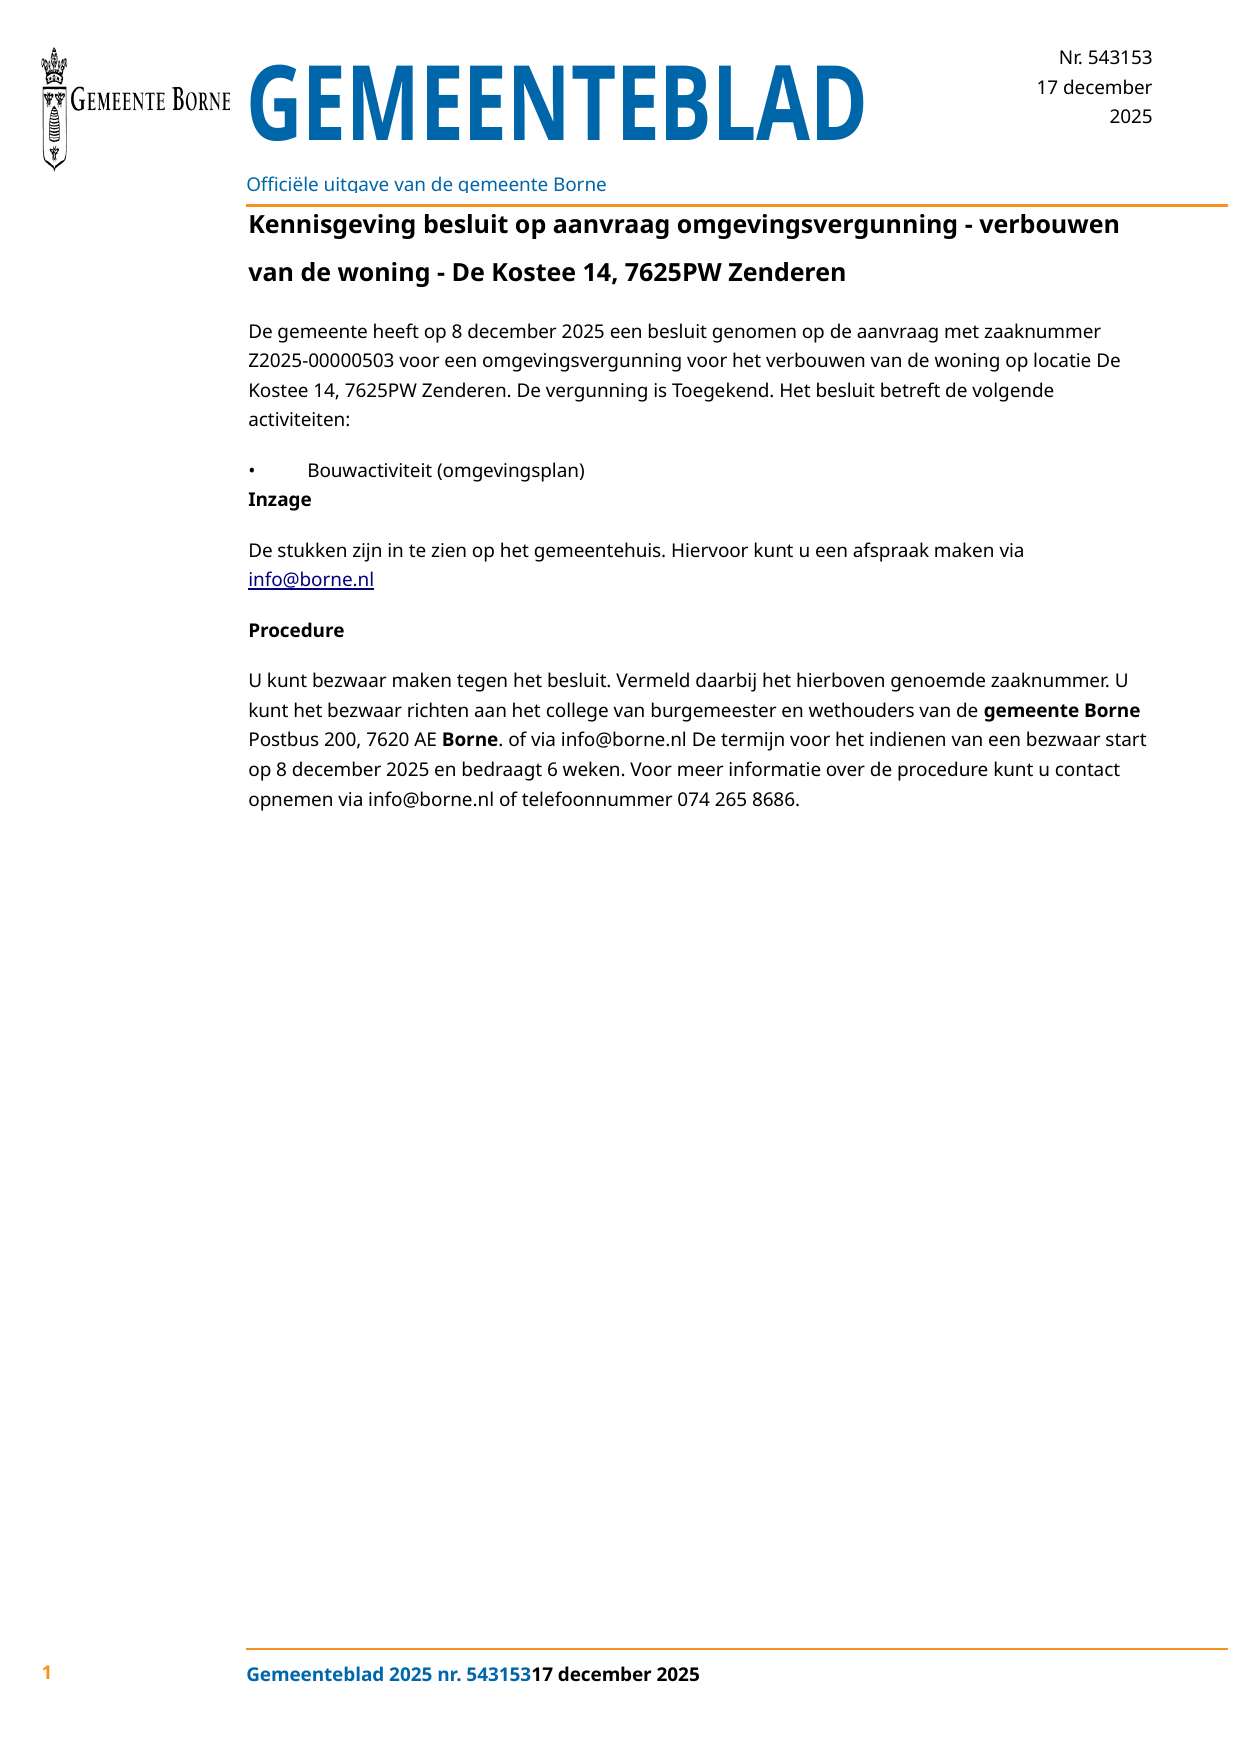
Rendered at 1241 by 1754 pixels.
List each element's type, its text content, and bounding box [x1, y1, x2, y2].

text Inzage [248, 487, 1152, 512]
picture [41, 47, 231, 172]
text Kennisgeving besluit op aanvraag omgevingsvergunning - verbouwen van de woning - De Kostee 14, 7625PW Zenderen [248, 207, 1152, 288]
text De stukken zijn in te zien op het gemeentehuis. Hiervoor kunt u een afspraak maken via info@borne.nl [248, 537, 1152, 592]
text De gemeente heeft op 8 december 2025 een besluit genomen op de aanvraag met zaaknummer Z2025-00000503 voor een omgevingsvergunning voor het verbouwen van de woning op locatie De Kostee 14, 7625PW Zenderen. De vergunning is Toegekend. Het besluit betreft de volgende activiteiten: [248, 318, 1152, 432]
text Procedure [248, 617, 1152, 643]
text U kunt bezwaar maken tegen het besluit. Vermeld daarbij het hierboven genoemde zaaknummer. U kunt het bezwaar richten aan het college van burgemeester en wethouders van de gemeente Borne Postbus 200, 7620 AE Borne. of via info@borne.nl De termijn voor het indienen van een bezwaar start op 8 december 2025 en bedraagt 6 weken. Voor meer informatie over de procedure kunt u contact opnemen via info@borne.nl of telefoonnummer 074 265 8686. [248, 667, 1152, 812]
list Bouwactiviteit (omgevingsplan) [248, 457, 1152, 483]
